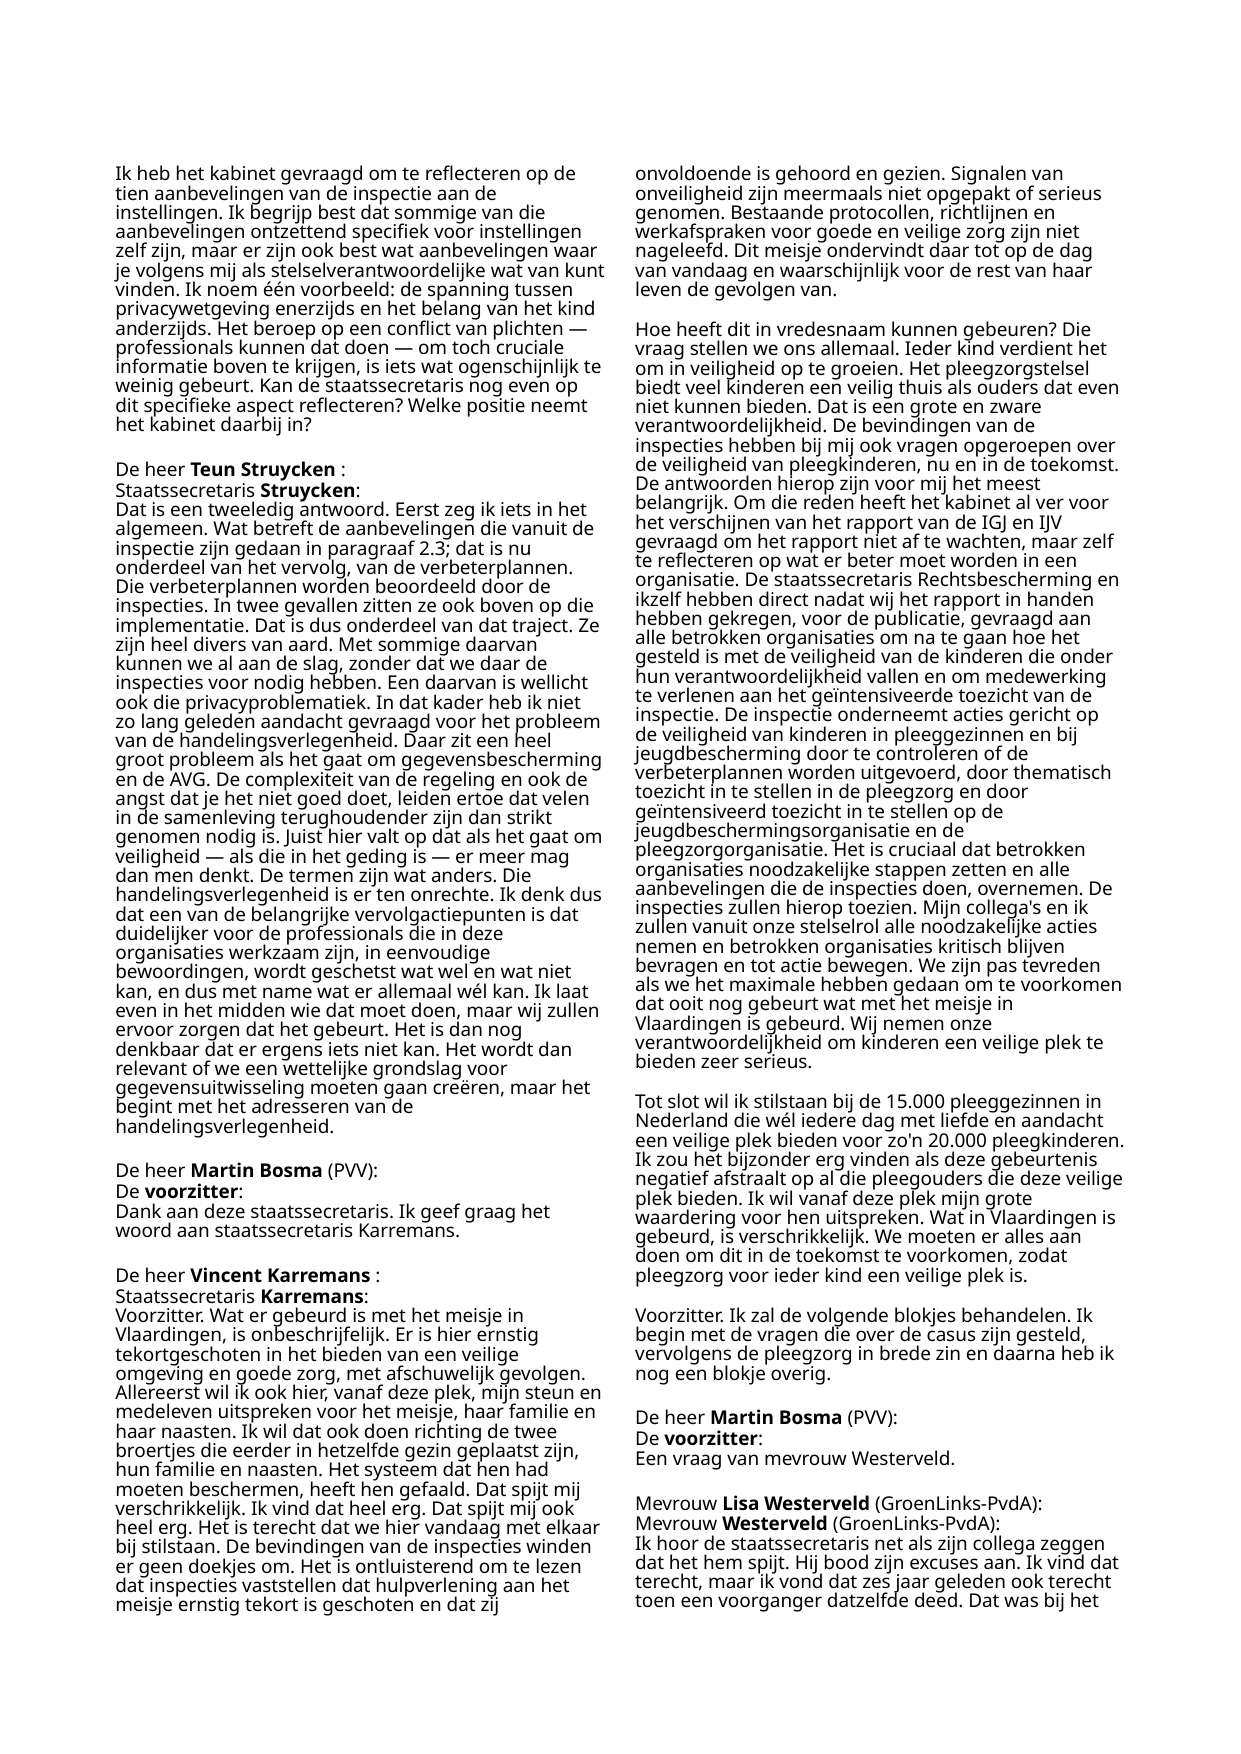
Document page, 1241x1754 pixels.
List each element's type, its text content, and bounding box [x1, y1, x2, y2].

text De heer Vincent Karremans : [115, 1262, 605, 1288]
text Dat is een tweeledig antwoord. Eerst zeg ik iets in het algemeen. Wat betreft de aanbevelingen die vanuit de inspectie zijn gedaan in paragraaf 2.3; dat is nu onderdeel van het vervolg, van de verbeterplannen. Die verbeterplannen worden beoordeeld door de inspecties. In twee gevallen zitten ze ook boven op die implementatie. Dat is dus onderdeel van dat traject. Ze zijn heel divers van aard. Met sommige daarvan kunnen we al aan de slag, zonder dat we daar de inspecties voor nodig hebben. Een daarvan is wellicht ook die privacyproblematiek. In dat kader heb ik niet zo lang geleden aandacht gevraagd voor het probleem van de handelingsverlegenheid. Daar zit een heel groot probleem als het gaat om gegevensbescherming en de AVG. De complexiteit van de regeling en ook de angst dat je het niet goed doet, leiden ertoe dat velen in de samenleving terughoudender zijn dan strikt genomen nodig is. Juist hier valt op dat als het gaat om veiligheid — als die in het geding is — er meer mag dan men denkt. De termen zijn wat anders. Die handelingsverlegenheid is er ten onrechte. Ik denk dus dat een van de belangrijke vervolgactiepunten is dat duidelijker voor de professionals die in deze organisaties werkzaam zijn, in eenvoudige bewoordingen, wordt geschetst wat wel en wat niet kan, en dus met name wat er allemaal wél kan. Ik laat even in het midden wie dat moet doen, maar wij zullen ervoor zorgen dat het gebeurt. Het is dan nog denkbaar dat er ergens iets niet kan. Het wordt dan relevant of we een wettelijke grondslag voor gegevensuitwisseling moeten gaan creëren, maar het begint met het adresseren van de handelingsverlegenheid. [115, 501, 605, 1137]
text Mevrouw Lisa Westerveld (GroenLinks-PvdA): [635, 1490, 1125, 1515]
text Dank aan deze staatssecretaris. Ik geef graag het woord aan staatssecretaris Karremans. [115, 1203, 605, 1241]
text De voorzitter: [115, 1183, 605, 1203]
text Tot slot wil ik stilstaan bij de 15.000 pleeggezinnen in Nederland die wél iedere dag met liefde en aandacht een veilige plek bieden voor zo'n 20.000 pleegkinderen. Ik zou het bijzonder erg vinden als deze gebeurtenis negatief afstraalt op al die pleegouders die deze veilige plek bieden. Ik wil vanaf deze plek mijn grote waardering voor hen uitspreken. Wat in Vlaardingen is gebeurd, is verschrikkelijk. We moeten er alles aan doen om dit in de toekomst te voorkomen, zodat pleegzorg voor ieder kind een veilige plek is. [635, 1093, 1125, 1286]
text Ik heb het kabinet gevraagd om te reflecteren op de tien aanbevelingen van de inspectie aan de instellingen. Ik begrijp best dat sommige van die aanbevelingen ontzettend specifiek voor instellingen zelf zijn, maar er zijn ook best wat aanbevelingen waar je volgens mij als stelselverantwoordelijke wat van kunt vinden. Ik noem één voorbeeld: de spanning tussen privacywetgeving enerzijds en het belang van het kind anderzijds. Het beroep op een conflict van plichten — professionals kunnen dat doen — om toch cruciale informatie boven te krijgen, is iets wat ogenschijnlijk te weinig gebeurt. Kan de staatssecretaris nog even op dit specifieke aspect reflecteren? Welke positie neemt het kabinet daarbij in? [115, 165, 605, 435]
text Hoe heeft dit in vredesnaam kunnen gebeuren? Die vraag stellen we ons allemaal. Ieder kind verdient het om in veiligheid op te groeien. Het pleegzorgstelsel biedt veel kinderen een veilig thuis als ouders dat even niet kunnen bieden. Dat is een grote en zware verantwoordelijkheid. De bevindingen van de inspecties hebben bij mij ook vragen opgeroepen over de veiligheid van pleegkinderen, nu en in de toekomst. De antwoorden hierop zijn voor mij het meest belangrijk. Om die reden heeft het kabinet al ver voor het verschijnen van het rapport van de IGJ en IJV gevraagd om het rapport niet af te wachten, maar zelf te reflecteren op wat er beter moet worden in een organisatie. De staatssecretaris Rechtsbescherming en ikzelf hebben direct nadat wij het rapport in handen hebben gekregen, voor de publicatie, gevraagd aan alle betrokken organisaties om na te gaan hoe het gesteld is met de veiligheid van de kinderen die onder hun verantwoordelijkheid vallen en om medewerking te verlenen aan het geïntensiveerde toezicht van de inspectie. De inspectie onderneemt acties gericht op de veiligheid van kinderen in pleeggezinnen en bij jeugdbescherming door te controleren of de verbeterplannen worden uitgevoerd, door thematisch toezicht in te stellen in de pleegzorg en door geïntensiveerd toezicht in te stellen op de jeugdbeschermingsorganisatie en de pleegzorgorganisatie. Het is cruciaal dat betrokken organisaties noodzakelijke stappen zetten en alle aanbevelingen die de inspecties doen, overnemen. De inspecties zullen hierop toezien. Mijn collega's en ik zullen vanuit onze stelselrol alle noodzakelijke acties nemen en betrokken organisaties kritisch blijven bevragen en tot actie bewegen. We zijn pas tevreden als we het maximale hebben gedaan om te voorkomen dat ooit nog gebeurt wat met het meisje in Vlaardingen is gebeurd. Wij nemen onze verantwoordelijkheid om kinderen een veilige plek te bieden zeer serieus. [635, 321, 1125, 1072]
text onvoldoende is gehoord en gezien. Signalen van onveiligheid zijn meermaals niet opgepakt of serieus genomen. Bestaande protocollen, richtlijnen en werkafspraken voor goede en veilige zorg zijn niet nageleefd. Dit meisje ondervindt daar tot op de dag van vandaag en waarschijnlijk voor de rest van haar leven de gevolgen van. [635, 165, 1125, 300]
text De voorzitter: [635, 1430, 1125, 1449]
text Staatssecretaris Struycken: [115, 482, 605, 501]
text Voorzitter. Wat er gebeurd is met het meisje in Vlaardingen, is onbeschrijfelijk. Er is hier ernstig tekortgeschoten in het bieden van een veilige omgeving en goede zorg, met afschuwelijk gevolgen. Allereerst wil ik ook hier, vanaf deze plek, mijn steun en medeleven uitspreken voor het meisje, haar familie en haar naasten. Ik wil dat ook doen richting de twee broertjes die eerder in hetzelfde gezin geplaatst zijn, hun familie en naasten. Het systeem dat hen had moeten beschermen, heeft hen gefaald. Dat spijt mij verschrikkelijk. Ik vind dat heel erg. Dat spijt mij ook heel erg. Het is terecht dat we hier vandaag met elkaar bij stilstaan. De bevindingen van de inspecties winden er geen doekjes om. Het is ontluisterend om te lezen dat inspecties vaststellen dat hulpverlening aan het meisje ernstig tekort is geschoten en dat zij [115, 1307, 605, 1615]
text Mevrouw Westerveld (GroenLinks-PvdA): [635, 1515, 1125, 1535]
text De heer Martin Bosma (PVV): [115, 1158, 605, 1183]
text De heer Martin Bosma (PVV): [635, 1404, 1125, 1430]
text Ik hoor de staatssecretaris net als zijn collega zeggen dat het hem spijt. Hij bood zijn excuses aan. Ik vind dat terecht, maar ik vond dat zes jaar geleden ook terecht toen een voorganger datzelfde deed. Dat was bij het [635, 1535, 1125, 1612]
text De heer Teun Struycken : [115, 456, 605, 482]
text Een vraag van mevrouw Westerveld. [635, 1449, 1125, 1469]
text Staatssecretaris Karremans: [115, 1288, 605, 1307]
text Voorzitter. Ik zal de volgende blokjes behandelen. Ik begin met de vragen die over de casus zijn gesteld, vervolgens de pleegzorg in brede zin en daarna heb ik nog een blokje overig. [635, 1307, 1125, 1384]
